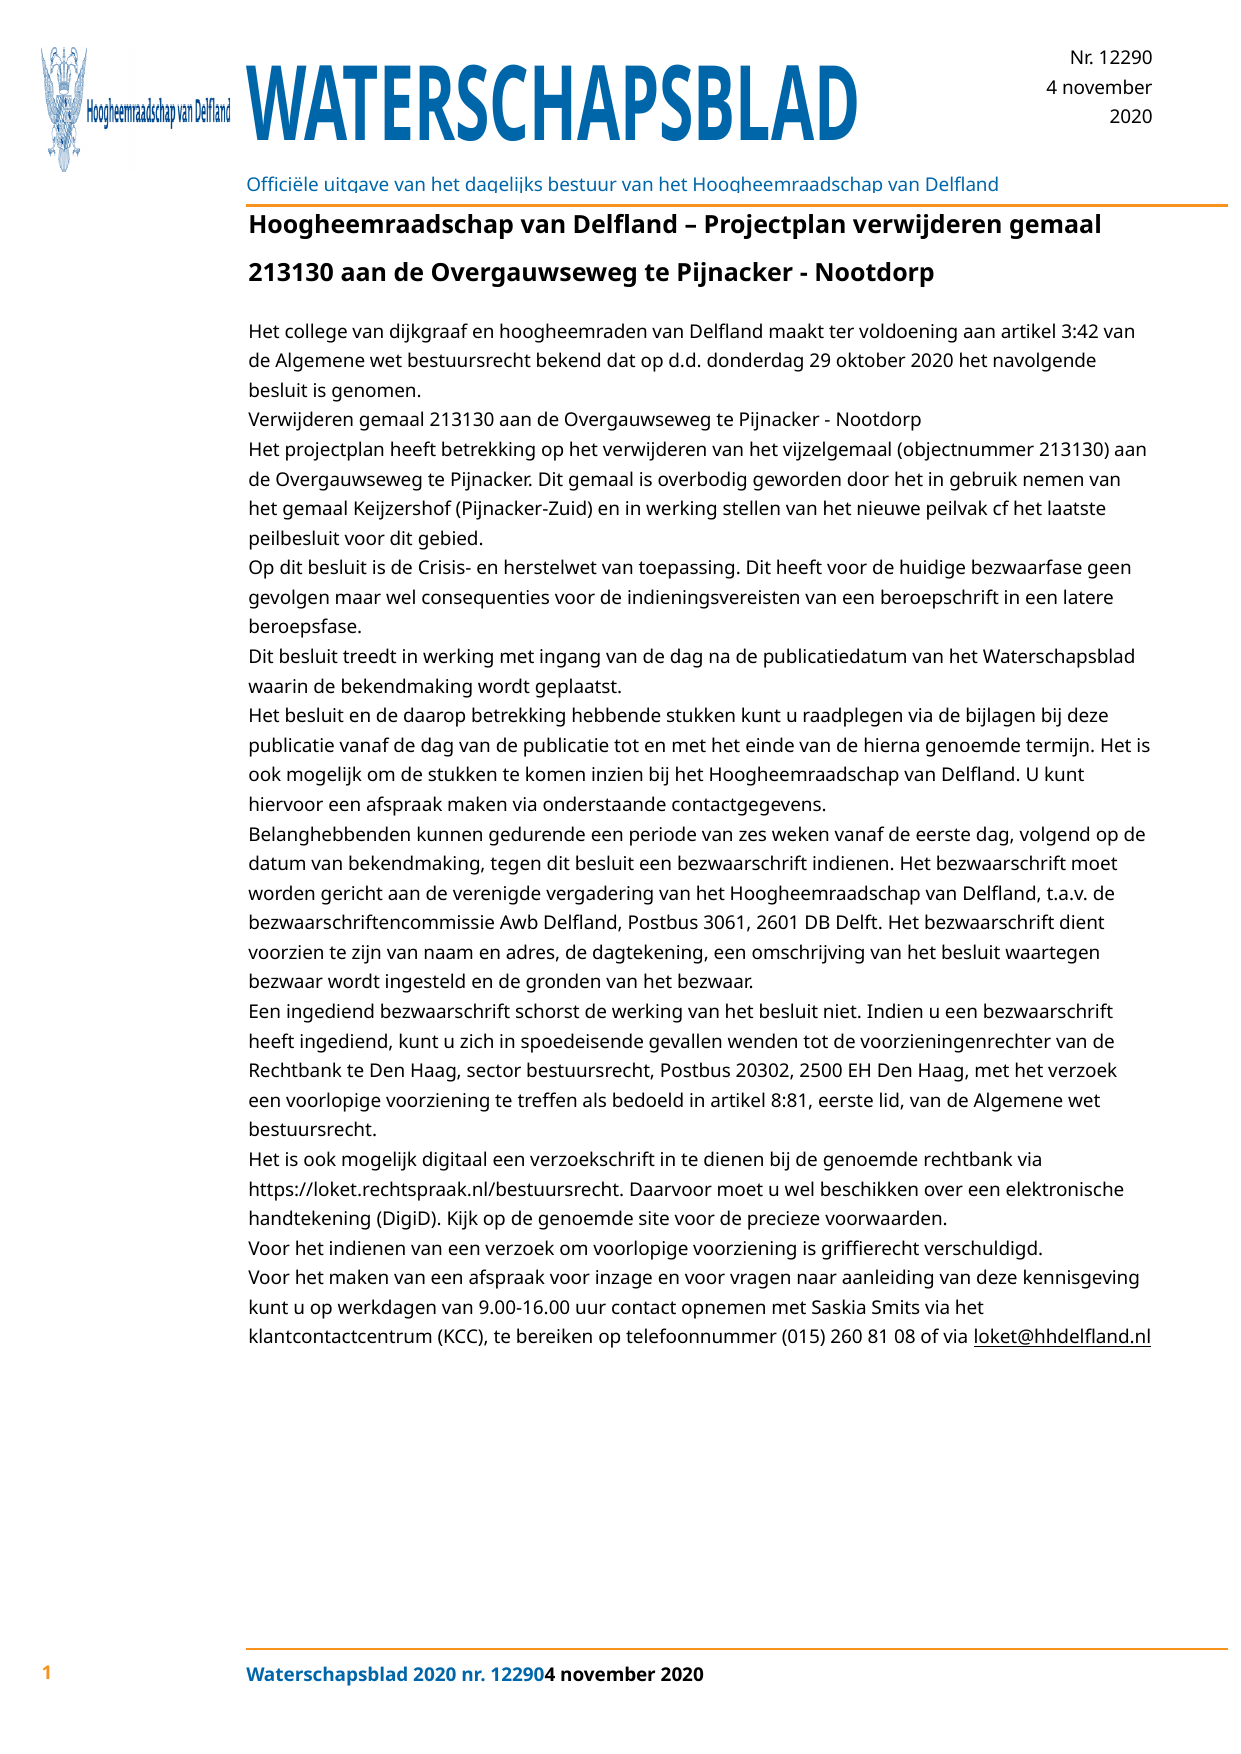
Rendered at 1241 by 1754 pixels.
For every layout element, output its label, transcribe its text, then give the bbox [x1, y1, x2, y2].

text Het projectplan heeft betrekking op het verwijderen van het vijzelgemaal (objectnummer 213130) aan de Overgauwseweg te Pijnacker. Dit gemaal is overbodig geworden door het in gebruik nemen van het gemaal Keijzershof (Pijnacker-Zuid) en in werking stellen van het nieuwe peilvak cf het laatste peilbesluit voor dit gebied. [248, 436, 1152, 551]
text Een ingediend bezwaarschrift schorst de werking van het besluit niet. Indien u een bezwaarschrift heeft ingediend, kunt u zich in spoedeisende gevallen wenden tot de voorzieningenrechter van de Rechtbank te Den Haag, sector bestuursrecht, Postbus 20302, 2500 EH Den Haag, met het verzoek een voorlopige voorziening te treffen als bedoeld in artikel 8:81, eerste lid, van de Algemene wet bestuursrecht. [248, 998, 1152, 1142]
text Verwijderen gemaal 213130 aan de Overgauwseweg te Pijnacker - Nootdorp [248, 407, 1152, 432]
text Hoogheemraadschap van Delfland – Projectplan verwijderen gemaal 213130 aan de Overgauwseweg te Pijnacker - Nootdorp [248, 207, 1152, 288]
text Voor het indienen van een verzoek om voorlopige voorziening is griffierecht verschuldigd. [248, 1235, 1152, 1261]
text Voor het maken van een afspraak voor inzage en voor vragen naar aanleiding van deze kennisgeving kunt u op werkdagen van 9.00-16.00 uur contact opnemen met Saskia Smits via het klantcontactcentrum (KCC), te bereiken op telefoonnummer (015) 260 81 08 of via loket@hhdelfland.nl [248, 1264, 1152, 1349]
text Op dit besluit is de Crisis- en herstelwet van toepassing. Dit heeft voor de huidige bezwaarfase geen gevolgen maar wel consequenties voor de indieningsvereisten van een beroepschrift in een latere beroepsfase. [248, 554, 1152, 639]
picture [41, 47, 231, 172]
text Het is ook mogelijk digitaal een verzoekschrift in te dienen bij de genoemde rechtbank via https://loket.rechtspraak.nl/bestuursrecht. Daarvoor moet u wel beschikken over een elektronische handtekening (DigiD). Kijk op de genoemde site voor de precieze voorwaarden. [248, 1146, 1152, 1231]
text Belanghebbenden kunnen gedurende een periode van zes weken vanaf de eerste dag, volgend op de datum van bekendmaking, tegen dit besluit een bezwaarschrift indienen. Het bezwaarschrift moet worden gericht aan de verenigde vergadering van het Hoogheemraadschap van Delfland, t.a.v. de bezwaarschriftencommissie Awb Delfland, Postbus 3061, 2601 DB Delft. Het bezwaarschrift dient voorzien te zijn van naam en adres, de dagtekening, een omschrijving van het besluit waartegen bezwaar wordt ingesteld en de gronden van het bezwaar. [248, 821, 1152, 994]
text Dit besluit treedt in werking met ingang van de dag na de publicatiedatum van het Waterschapsblad waarin de bekendmaking wordt geplaatst. [248, 643, 1152, 699]
text Het besluit en de daarop betrekking hebbende stukken kunt u raadplegen via de bijlagen bij deze publicatie vanaf de dag van de publicatie tot en met het einde van de hierna genoemde termijn. Het is ook mogelijk om de stukken te komen inzien bij het Hoogheemraadschap van Delfland. U kunt hiervoor een afspraak maken via onderstaande contactgegevens. [248, 702, 1152, 817]
text Het college van dijkgraaf en hoogheemraden van Delfland maakt ter voldoening aan artikel 3:42 van de Algemene wet bestuursrecht bekend dat op d.d. donderdag 29 oktober 2020 het navolgende besluit is genomen. [248, 318, 1152, 403]
